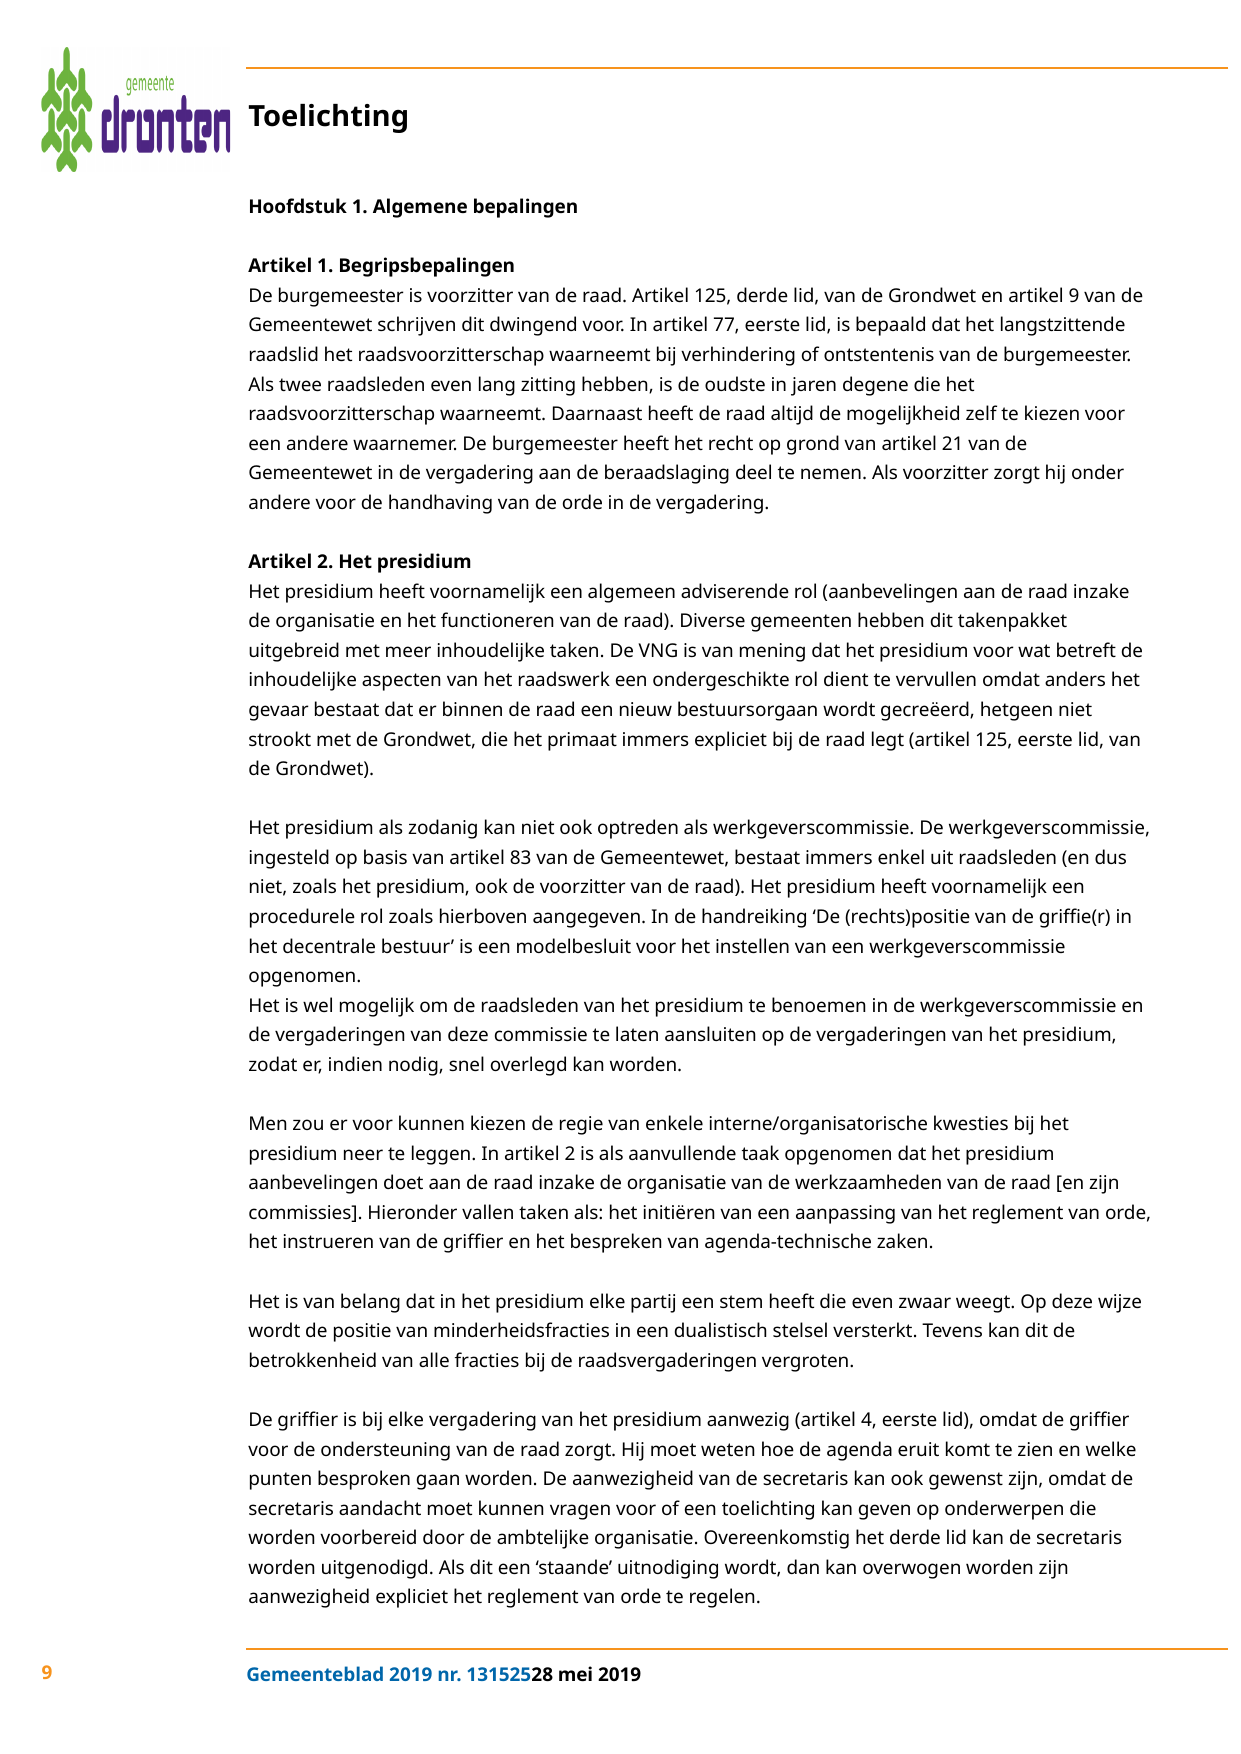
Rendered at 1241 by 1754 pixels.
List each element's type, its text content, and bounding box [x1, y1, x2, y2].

text De griffier is bij elke vergadering van het presidium aanwezig (artikel 4, eerste lid), omdat de griffier voor de ondersteuning van de raad zorgt. Hij moet weten hoe de agenda eruit komt te zien en welke punten besproken gaan worden. De aanwezigheid van de secretaris kan ook gewenst zijn, omdat de secretaris aandacht moet kunnen vragen voor of een toelichting kan geven op onderwerpen die worden voorbereid door de ambtelijke organisatie. Overeenkomstig het derde lid kan de secretaris worden uitgenodigd. Als dit een ‘staande’ uitnodiging wordt, dan kan overwogen worden zijn aanwezigheid expliciet het reglement van orde te regelen. [248, 1406, 1152, 1609]
text Artikel 2. Het presidium [248, 548, 1152, 574]
text Het presidium heeft voornamelijk een algemeen adviserende rol (aanbevelingen aan de raad inzake de organisatie en het functioneren van de raad). Diverse gemeenten hebben dit takenpakket uitgebreid met meer inhoudelijke taken. De VNG is van mening dat het presidium voor wat betreft de inhoudelijke aspecten van het raadswerk een ondergeschikte rol dient te vervullen omdat anders het gevaar bestaat dat er binnen de raad een nieuw bestuursorgaan wordt gecreëerd, hetgeen niet strookt met de Grondwet, die het primaat immers expliciet bij de raad legt (artikel 125, eerste lid, van de Grondwet). [248, 578, 1152, 781]
text Toelichting [248, 95, 1152, 134]
text Het presidium als zodanig kan niet ook optreden als werkgeverscommissie. De werkgeverscommissie, ingesteld op basis van artikel 83 van de Gemeentewet, bestaat immers enkel uit raadsleden (en dus niet, zoals het presidium, ook de voorzitter van de raad). Het presidium heeft voornamelijk een procedurele rol zoals hierboven aangegeven. In de handreiking ‘De (rechts)positie van de griffie(r) in het decentrale bestuur’ is een modelbesluit voor het instellen van een werkgeverscommissie opgenomen. [248, 814, 1152, 988]
text Het is wel mogelijk om de raadsleden van het presidium te benoemen in de werkgeverscommissie en de vergaderingen van deze commissie te laten aansluiten op de vergaderingen van het presidium, zodat er, indien nodig, snel overlegd kan worden. [248, 992, 1152, 1077]
text De burgemeester is voorzitter van de raad. Artikel 125, derde lid, van de Grondwet en artikel 9 van de Gemeentewet schrijven dit dwingend voor. In artikel 77, eerste lid, is bepaald dat het langstzittende raadslid het raadsvoorzitterschap waarneemt bij verhindering of ontstentenis van de burgemeester. Als twee raadsleden even lang zitting hebben, is de oudste in jaren degene die het raadsvoorzitterschap waarneemt. Daarnaast heeft de raad altijd de mogelijkheid zelf te kiezen voor een andere waarnemer. De burgemeester heeft het recht op grond van artikel 21 van de Gemeentewet in de vergadering aan de beraadslaging deel te nemen. Als voorzitter zorgt hij onder andere voor de handhaving van de orde in de vergadering. [248, 282, 1152, 515]
text Men zou er voor kunnen kiezen de regie van enkele interne/organisatorische kwesties bij het presidium neer te leggen. In artikel 2 is als aanvullende taak opgenomen dat het presidium aanbevelingen doet aan de raad inzake de organisatie van de werkzaamheden van de raad [en zijn commissies]. Hieronder vallen taken als: het initiëren van een aanpassing van het reglement van orde, het instrueren van de griffier en het bespreken van agenda-technische zaken. [248, 1110, 1152, 1254]
text Artikel 1. Begripsbepalingen [248, 252, 1152, 278]
text Hoofdstuk 1. Algemene bepalingen [248, 193, 1152, 219]
picture [41, 47, 231, 172]
text Het is van belang dat in het presidium elke partij een stem heeft die even zwaar weegt. Op deze wijze wordt de positie van minderheidsfracties in een dualistisch stelsel versterkt. Tevens kan dit de betrokkenheid van alle fracties bij de raadsvergaderingen vergroten. [248, 1288, 1152, 1373]
